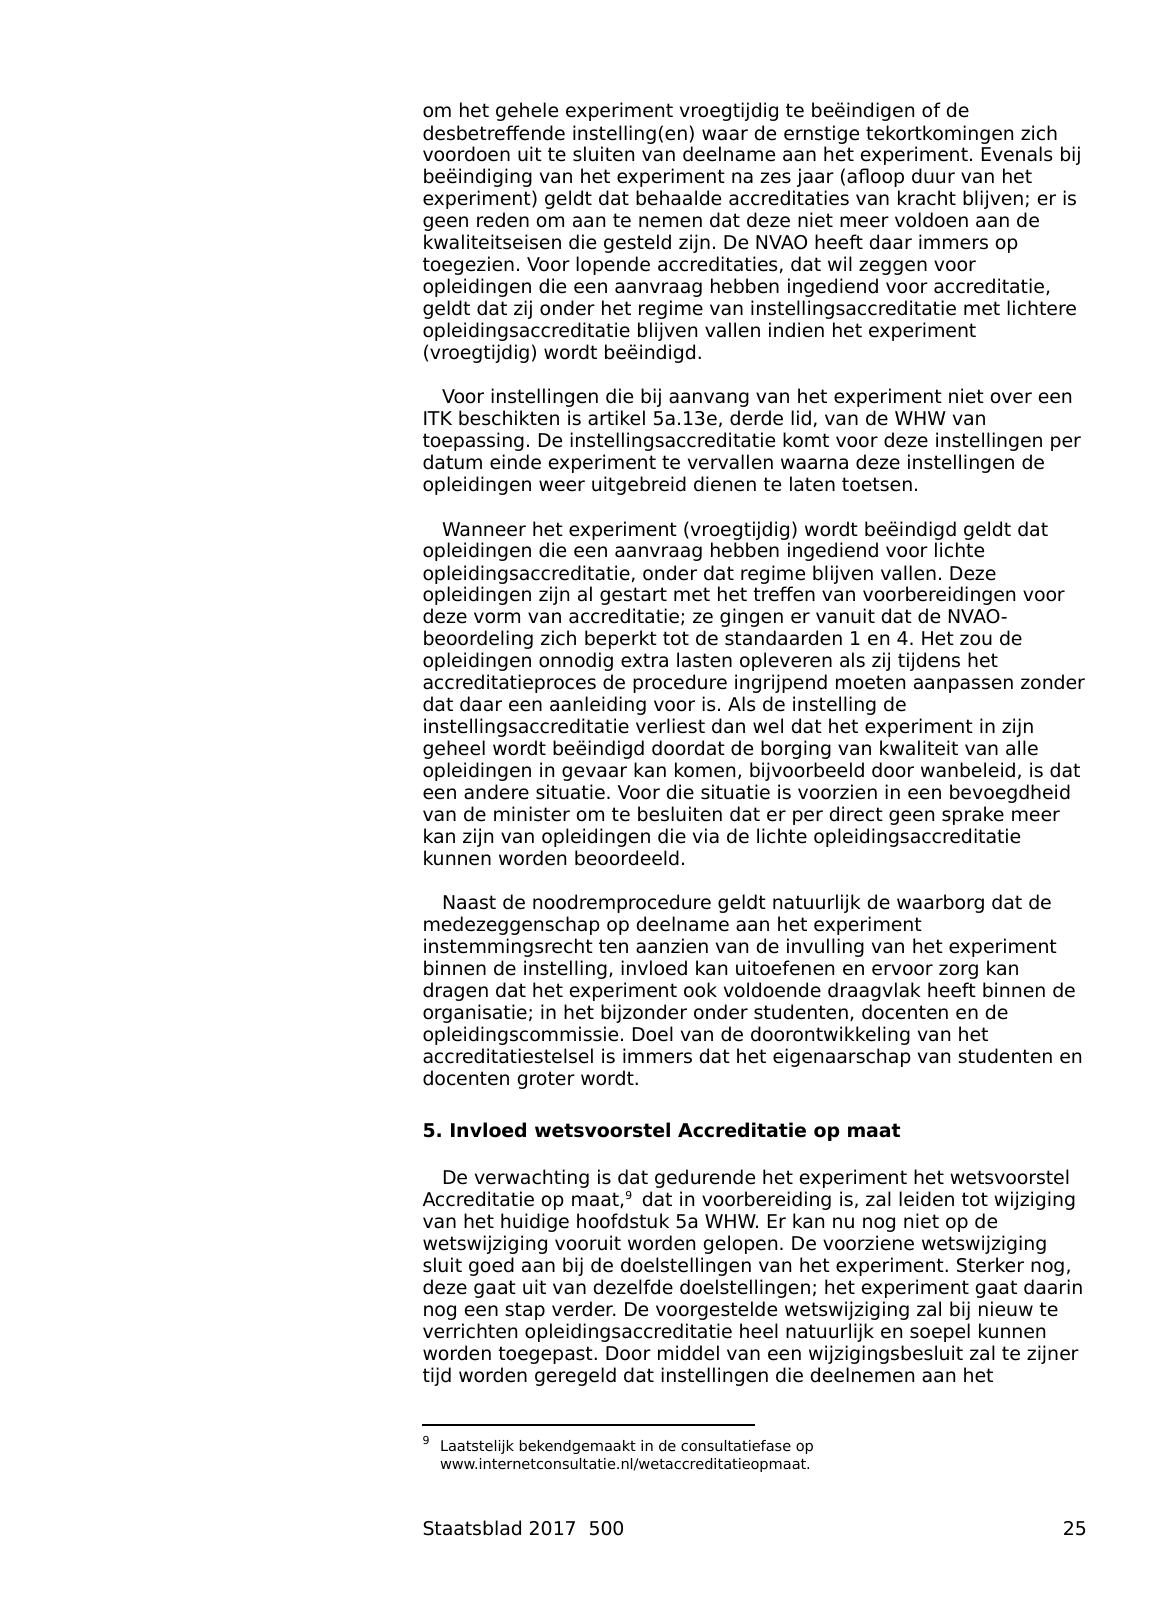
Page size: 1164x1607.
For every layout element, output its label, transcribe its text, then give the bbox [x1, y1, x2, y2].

text De verwachting is dat gedurende het experiment het wetsvoorstel Accreditatie op maat, dat in voorbereiding is, zal leiden tot wijziging van het huidige hoofdstuk 5a WHW. Er kan nu nog niet op de wetswijziging vooruit worden gelopen. De voorziene wetswijziging sluit goed aan bij de doelstellingen van het experiment. Sterker nog, deze gaat uit van dezelfde doelstellingen; het experiment gaat daarin nog een stap verder. De voorgestelde wetswijziging zal bij nieuw te verrichten opleidingsaccreditatie heel natuurlijk en soepel kunnen worden toegepast. Door middel van een wijzigingsbesluit zal te zijner tijd worden geregeld dat instellingen die deelnemen aan het [422, 1167, 1087, 1387]
text Voor instellingen die bij aanvang van het experiment niet over een ITK beschikten is artikel 5a.13e, derde lid, van de WHW van toepassing. De instellingsaccreditatie komt voor deze instellingen per datum einde experiment te vervallen waarna deze instellingen de opleidingen weer uitgebreid dienen te laten toetsen. [422, 386, 1087, 496]
subtitle 5. Invloed wetsvoorstel Accreditatie op maat [422, 1120, 1087, 1142]
text Naast de noodremprocedure geldt natuurlijk de waarborg dat de medezeggenschap op deelname aan het experiment instemmingsrecht ten aanzien van de invulling van het experiment binnen de instelling, invloed kan uitoefenen en ervoor zorg kan dragen dat het experiment ook voldoende draagvlak heeft binnen de organisatie; in het bijzonder onder studenten, docenten en de opleidingscommissie. Doel van de doorontwikkeling van het accreditatiestelsel is immers dat het eigenaarschap van studenten en docenten groter wordt. [422, 892, 1087, 1090]
text Laatstelijk bekendgemaakt in de consultatiefase op www.internetconsultatie.nl/wetaccreditatieopmaat. [422, 1434, 1087, 1473]
text Wanneer het experiment (vroegtijdig) wordt beëindigd geldt dat opleidingen die een aanvraag hebben ingediend voor lichte opleidingsaccreditatie, onder dat regime blijven vallen. Deze opleidingen zijn al gestart met het treffen van voorbereidingen voor deze vorm van accreditatie; ze gingen er vanuit dat de NVAO-beoordeling zich beperkt tot de standaarden 1 en 4. Het zou de opleidingen onnodig extra lasten opleveren als zij tijdens het accreditatieproces de procedure ingrijpend moeten aanpassen zonder dat daar een aanleiding voor is. Als de instelling de instellingsaccreditatie verliest dan wel dat het experiment in zijn geheel wordt beëindigd doordat de borging van kwaliteit van alle opleidingen in gevaar kan komen, bijvoorbeeld door wanbeleid, is dat een andere situatie. Voor die situatie is voorzien in een bevoegdheid van de minister om te besluiten dat er per direct geen sprake meer kan zijn van opleidingen die via de lichte opleidingsaccreditatie kunnen worden beoordeeld. [422, 518, 1087, 870]
text om het gehele experiment vroegtijdig te beëindigen of de desbetreffende instelling(en) waar de ernstige tekortkomingen zich voordoen uit te sluiten van deelname aan het experiment. Evenals bij beëindiging van het experiment na zes jaar (afloop duur van het experiment) geldt dat behaalde accreditaties van kracht blijven; er is geen reden om aan te nemen dat deze niet meer voldoen aan de kwaliteitseisen die gesteld zijn. De NVAO heeft daar immers op toegezien. Voor lopende accreditaties, dat wil zeggen voor opleidingen die een aanvraag hebben ingediend voor accreditatie, geldt dat zij onder het regime van instellingsaccreditatie met lichtere opleidingsaccreditatie blijven vallen indien het experiment (vroegtijdig) wordt beëindigd. [422, 100, 1087, 364]
